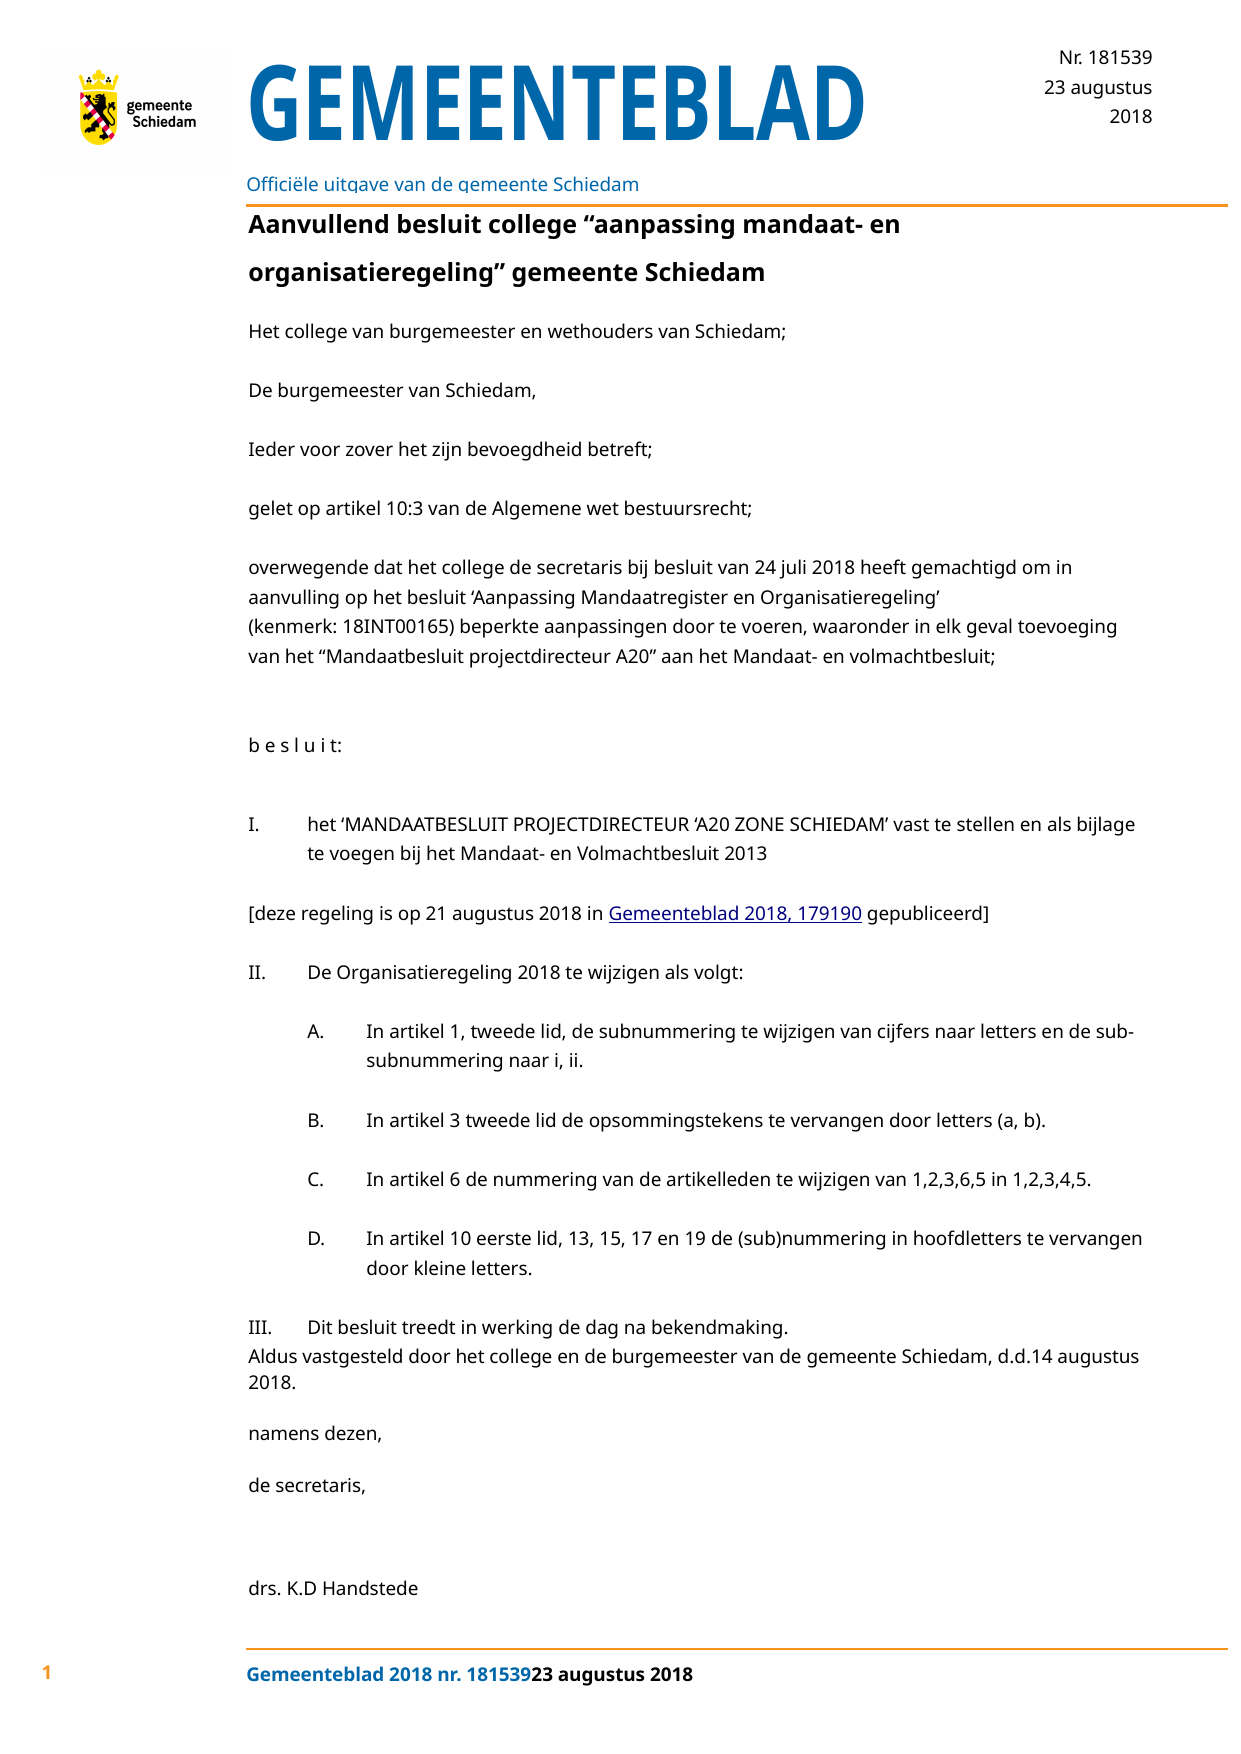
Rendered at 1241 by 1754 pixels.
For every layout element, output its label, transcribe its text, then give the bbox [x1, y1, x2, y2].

text Het college van burgemeester en wethouders van Schiedam; [248, 318, 1152, 344]
picture [41, 47, 231, 172]
text (kenmerk: 18INT00165) beperkte aanpassingen door te voeren, waaronder in elk geval toevoeging van het “Mandaatbesluit projectdirecteur A20” aan het Mandaat- en volmachtbesluit; [248, 614, 1152, 669]
text overwegende dat het college de secretaris bij besluit van 24 juli 2018 heeft gemachtigd om in aanvulling op het besluit ‘Aanpassing Mandaatregister en Organisatieregeling’ [248, 554, 1152, 610]
text De burgemeester van Schiedam, [248, 377, 1152, 403]
text gelet op artikel 10:3 van de Algemene wet bestuursrecht; [248, 495, 1152, 521]
list In artikel 10 eerste lid, 13, 15, 17 en 19 de (sub)nummering in hoofdletters te vervangen door kleine letters. [307, 1225, 1152, 1280]
text Aldus vastgesteld door het college en de burgemeester van de gemeente Schiedam, d.d.14 augustus 2018. [248, 1343, 1152, 1395]
text drs. K.D Handstede [248, 1575, 1152, 1601]
text Ieder voor zover het zijn bevoegdheid betreft; [248, 436, 1152, 462]
list De Organisatieregeling 2018 te wijzigen als volgt: [248, 959, 1152, 984]
text Aanvullend besluit college “aanpassing mandaat- en organisatieregeling” gemeente Schiedam [248, 207, 1152, 288]
list In artikel 3 tweede lid de opsommingstekens te vervangen door letters (a, b). [307, 1107, 1152, 1132]
list het ‘MANDAATBESLUIT PROJECTDIRECTEUR ‘A20 ZONE SCHIEDAM’ vast te stellen en als bijlage te voegen bij het Mandaat- en Volmachtbesluit 2013 [248, 811, 1152, 866]
text b e s l u i t: [248, 732, 1152, 758]
list In artikel 6 de nummering van de artikelleden te wijzigen van 1,2,3,6,5 in 1,2,3,4,5. [307, 1166, 1152, 1192]
text de secretaris, [248, 1472, 1152, 1498]
text namens dezen, [248, 1421, 1152, 1446]
list In artikel 1, tweede lid, de subnummering te wijzigen van cijfers naar letters en de sub-subnummering naar i, ii. [307, 1018, 1152, 1073]
text [deze regeling is op 21 augustus 2018 in Gemeenteblad 2018, 179190 gepubliceerd] [248, 900, 1152, 925]
list Dit besluit treedt in werking de dag na bekendmaking. [248, 1314, 1152, 1339]
